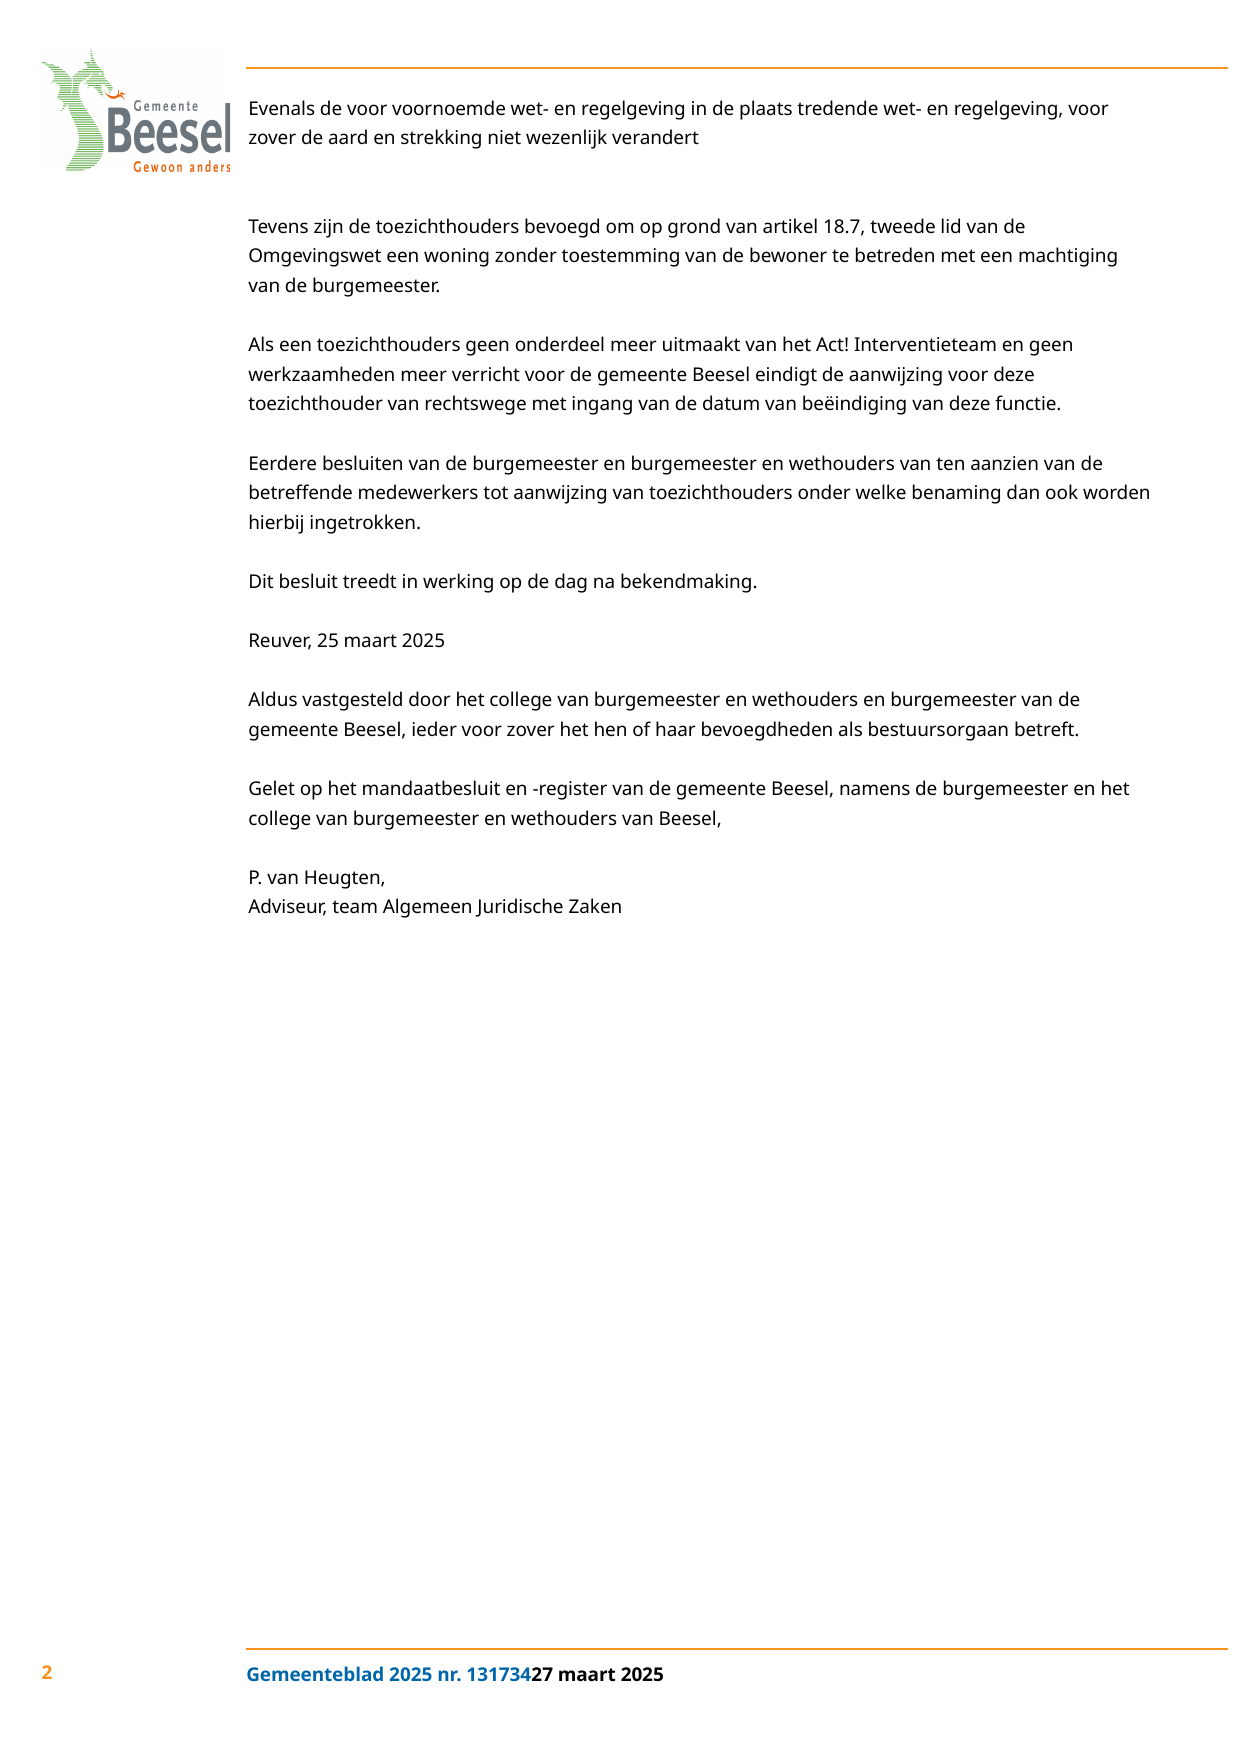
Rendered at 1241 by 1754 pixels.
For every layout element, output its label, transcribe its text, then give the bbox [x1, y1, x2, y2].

text Tevens zijn de toezichthouders bevoegd om op grond van artikel 18.7, tweede lid van de Omgevingswet een woning zonder toestemming van de bewoner te betreden met een machtiging van de burgemeester. [248, 213, 1152, 298]
picture [41, 47, 231, 172]
text Als een toezichthouders geen onderdeel meer uitmaakt van het Act! Interventieteam en geen werkzaamheden meer verricht voor de gemeente Beesel eindigt de aanwijzing voor deze toezichthouder van rechtswege met ingang van de datum van beëindiging van deze functie. [248, 331, 1152, 416]
text Dit besluit treedt in werking op de dag na bekendmaking. [248, 568, 1152, 594]
text Eerdere besluiten van de burgemeester en burgemeester en wethouders van ten aanzien van de betreffende medewerkers tot aanwijzing van toezichthouders onder welke benaming dan ook worden hierbij ingetrokken. [248, 450, 1152, 535]
text Reuver, 25 maart 2025 [248, 627, 1152, 653]
text Gelet op het mandaatbesluit en -register van de gemeente Beesel, namens de burgemeester en het college van burgemeester en wethouders van Beesel, [248, 775, 1152, 831]
text P. van Heugten, [248, 864, 1152, 890]
text Adviseur, team Algemeen Juridische Zaken [248, 893, 1152, 919]
text Evenals de voor voornoemde wet- en regelgeving in de plaats tredende wet- en regelgeving, voor zover de aard en strekking niet wezenlijk verandert [248, 95, 1152, 150]
text Aldus vastgesteld door het college van burgemeester en wethouders en burgemeester van de gemeente Beesel, ieder voor zover het hen of haar bevoegdheden als bestuursorgaan betreft. [248, 686, 1152, 742]
